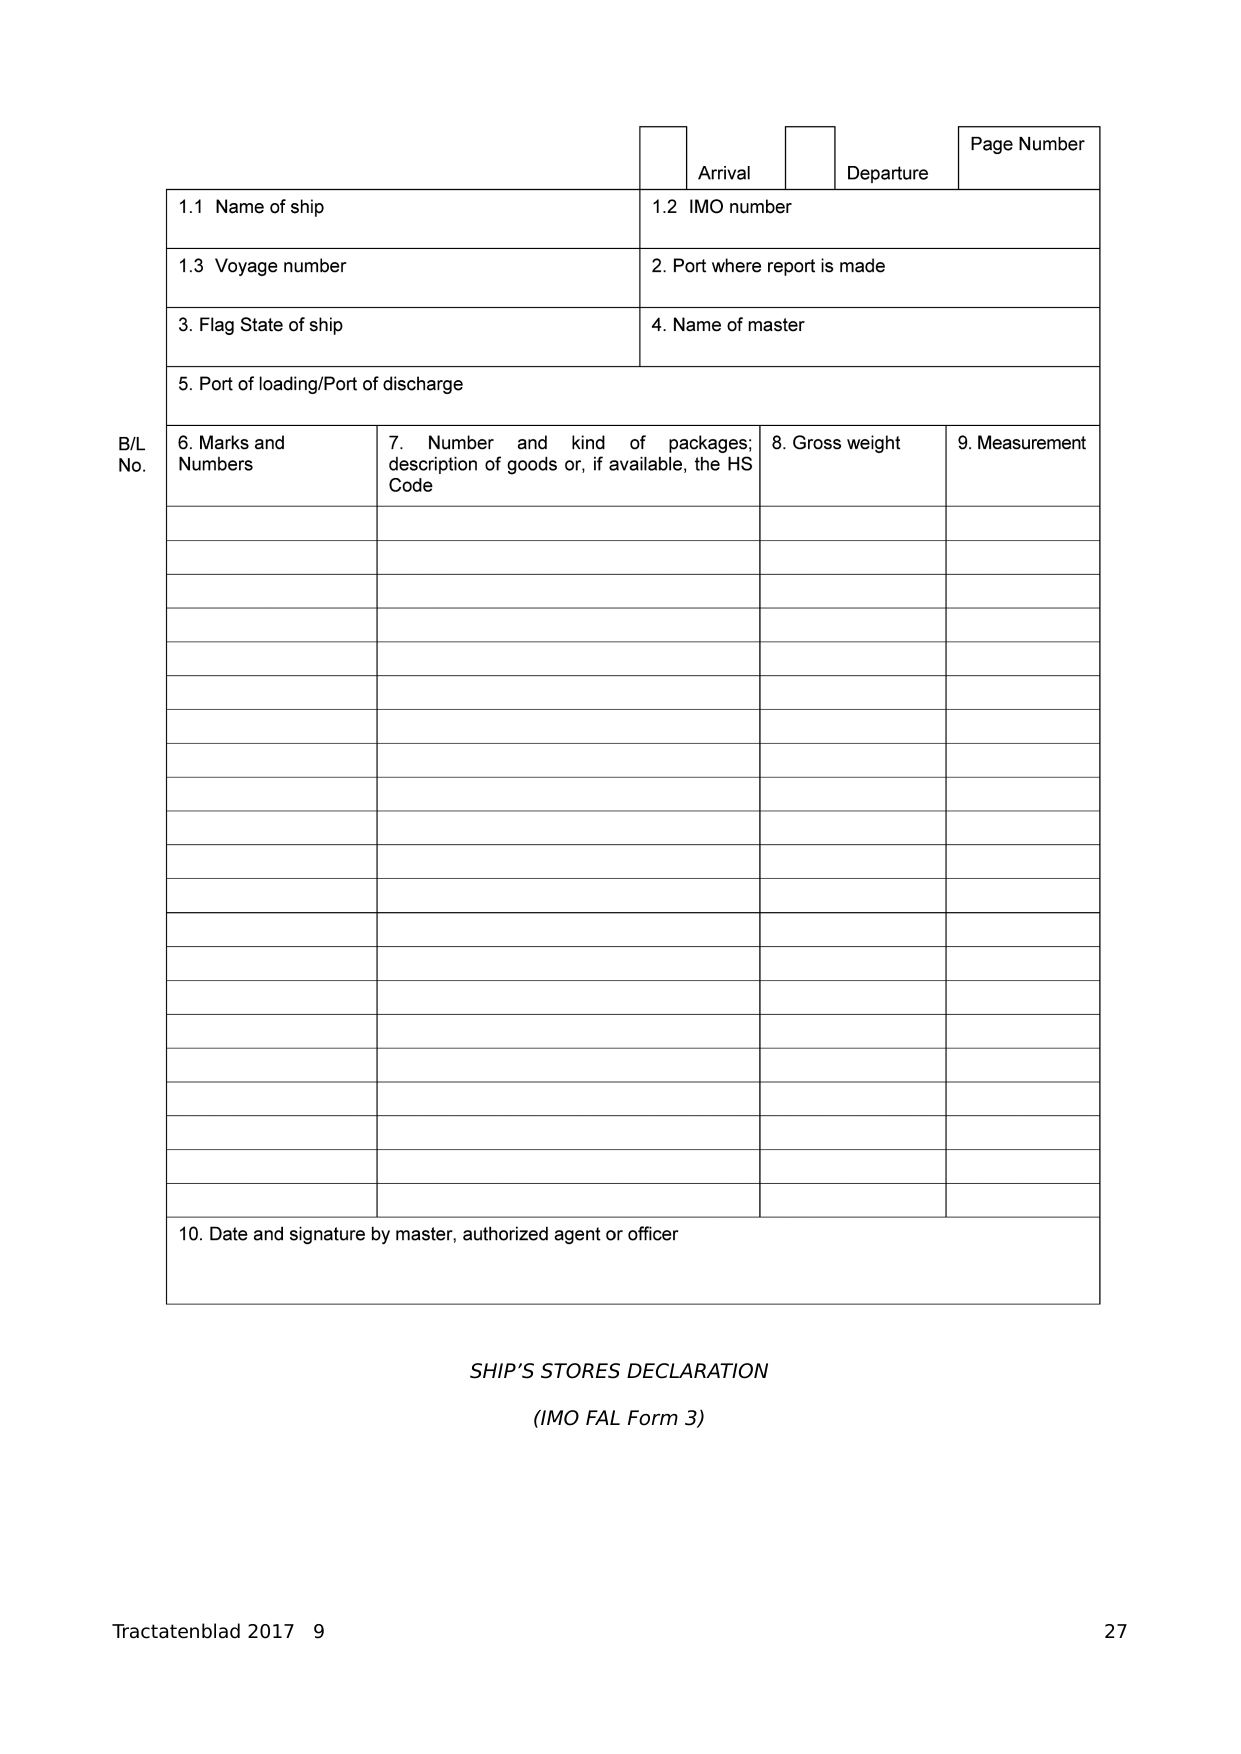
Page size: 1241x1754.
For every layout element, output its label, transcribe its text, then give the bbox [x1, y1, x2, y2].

subtitle SHIP’S STORES DECLARATION (IMO FAL Form 3) [112, 1360, 1128, 1430]
picture [112, 121, 1117, 1308]
